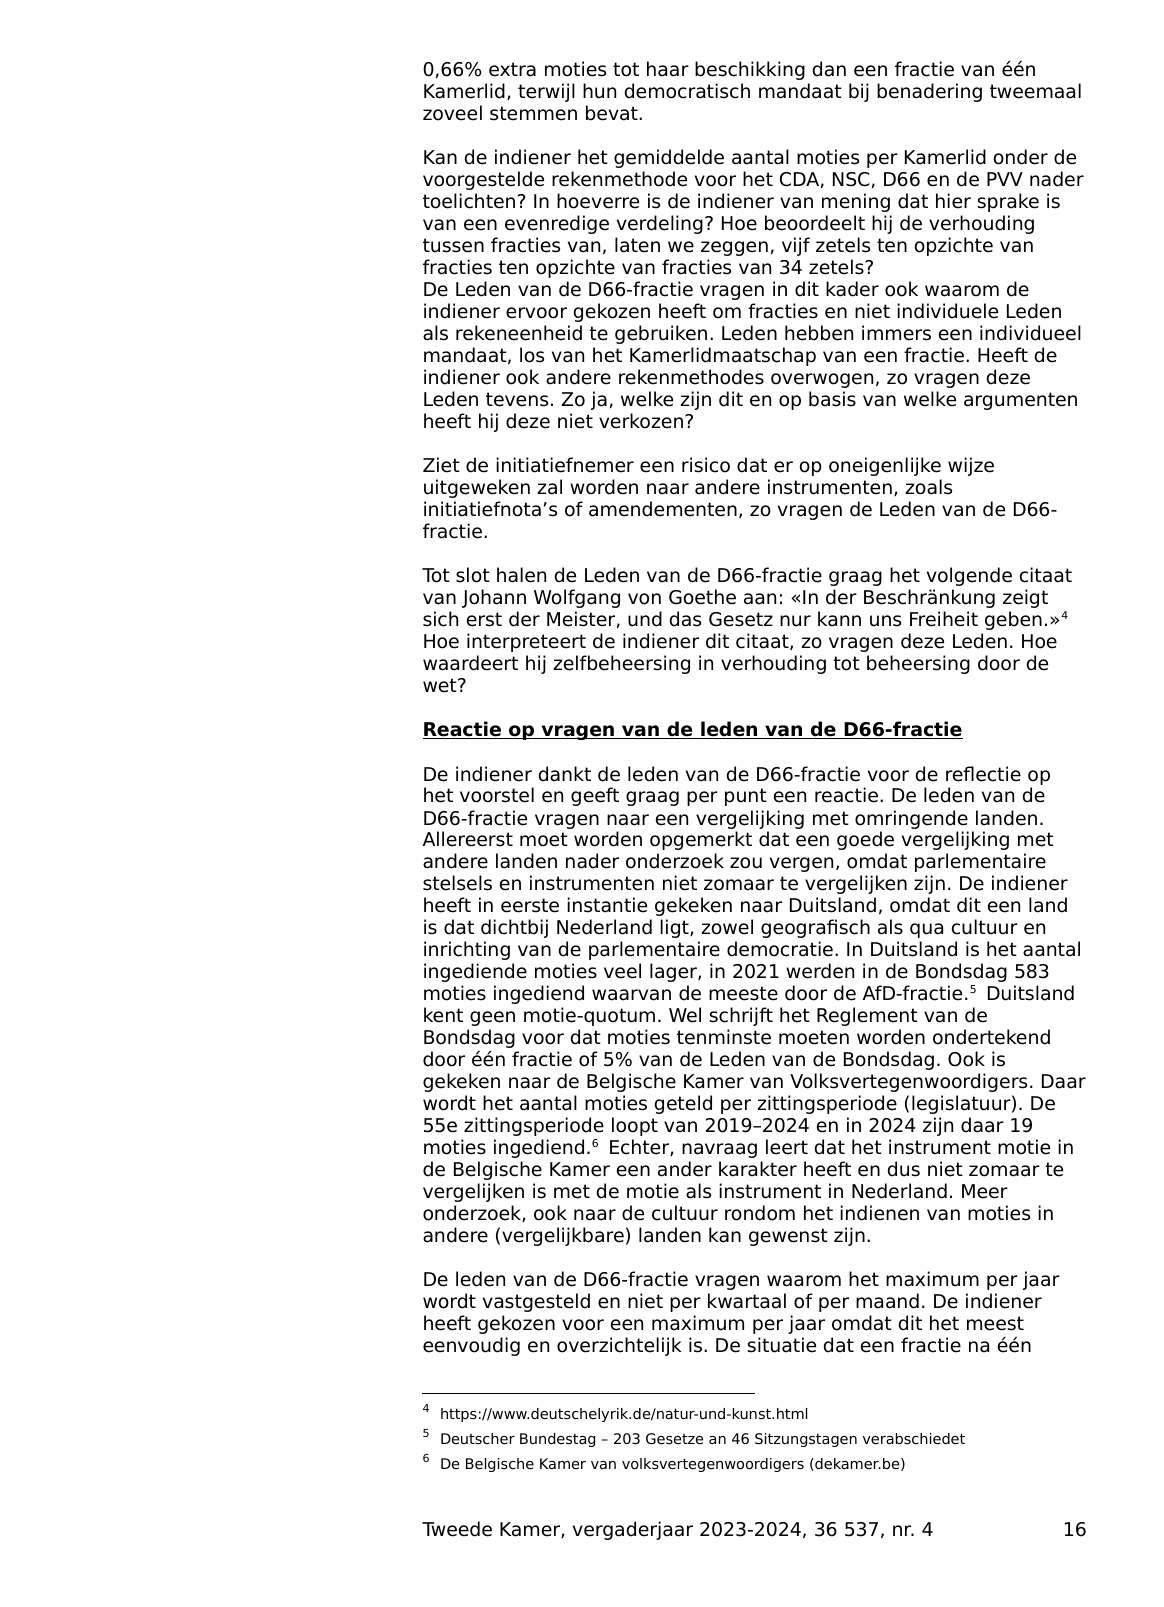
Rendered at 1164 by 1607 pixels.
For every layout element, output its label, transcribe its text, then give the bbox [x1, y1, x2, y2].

text 0,66% extra moties tot haar beschikking dan een fractie van één Kamerlid, terwijl hun democratisch mandaat bij benadering tweemaal zoveel stemmen bevat. [422, 59, 1087, 125]
text Ziet de initiatiefnemer een risico dat er op oneigenlijke wijze uitgeweken zal worden naar andere instrumenten, zoals initiatiefnota’s of amendementen, zo vragen de Leden van de D66-fractie. [422, 455, 1087, 543]
text Tot slot halen de Leden van de D66-fractie graag het volgende citaat van Johann Wolfgang von Goethe aan: «In der Beschränkung zeigt sich erst der Meister, und das Gesetz nur kann uns Freiheit geben.» Hoe interpreteert de indiener dit citaat, zo vragen deze Leden. Hoe waardeert hij zelfbeheersing in verhouding tot beheersing door de wet? [422, 565, 1087, 697]
text De Leden van de D66-fractie vragen in dit kader ook waarom de indiener ervoor gekozen heeft om fracties en niet individuele Leden als rekeneenheid te gebruiken. Leden hebben immers een individueel mandaat, los van het Kamerlidmaatschap van een fractie. Heeft de indiener ook andere rekenmethodes overwogen, zo vragen deze Leden tevens. Zo ja, welke zijn dit en op basis van welke argumenten heeft hij deze niet verkozen? [422, 279, 1087, 433]
subtitle Reactie op vragen van de leden van de D66-fractie [422, 719, 1087, 741]
text Deutscher Bundestag – 203 Gesetze an 46 Sitzungstagen verabschiedet [422, 1427, 1087, 1449]
text De Belgische Kamer van volksvertegenwoordigers (dekamer.be) [422, 1452, 1087, 1474]
text https://www.deutschelyrik.de/natur-und-kunst.html [422, 1402, 1087, 1424]
text De indiener dankt de leden van de D66-fractie voor de reflectie op het voorstel en geeft graag per punt een reactie. De leden van de D66-fractie vragen naar een vergelijking met omringende landen. Allereerst moet worden opgemerkt dat een goede vergelijking met andere landen nader onderzoek zou vergen, omdat parlementaire stelsels en instrumenten niet zomaar te vergelijken zijn. De indiener heeft in eerste instantie gekeken naar Duitsland, omdat dit een land is dat dichtbij Nederland ligt, zowel geografisch als qua cultuur en inrichting van de parlementaire democratie. In Duitsland is het aantal ingediende moties veel lager, in 2021 werden in de Bondsdag 583 moties ingediend waarvan de meeste door de AfD-fractie. Duitsland kent geen motie-quotum. Wel schrijft het Reglement van de Bondsdag voor dat moties tenminste moeten worden ondertekend door één fractie of 5% van de Leden van de Bondsdag. Ook is gekeken naar de Belgische Kamer van Volksvertegenwoordigers. Daar wordt het aantal moties geteld per zittingsperiode (legislatuur). De 55e zittingsperiode loopt van 2019–2024 en in 2024 zijn daar 19 moties ingediend. Echter, navraag leert dat het instrument motie in de Belgische Kamer een ander karakter heeft en dus niet zomaar te vergelijken is met de motie als instrument in Nederland. Meer onderzoek, ook naar de cultuur rondom het indienen van moties in andere (vergelijkbare) landen kan gewenst zijn. [422, 763, 1087, 1247]
text Kan de indiener het gemiddelde aantal moties per Kamerlid onder de voorgestelde rekenmethode voor het CDA, NSC, D66 en de PVV nader toelichten? In hoeverre is de indiener van mening dat hier sprake is van een evenredige verdeling? Hoe beoordeelt hij de verhouding tussen fracties van, laten we zeggen, vijf zetels ten opzichte van fracties ten opzichte van fracties van 34 zetels? [422, 147, 1087, 279]
text De leden van de D66-fractie vragen waarom het maximum per jaar wordt vastgesteld en niet per kwartaal of per maand. De indiener heeft gekozen voor een maximum per jaar omdat dit het meest eenvoudig en overzichtelijk is. De situatie dat een fractie na één [422, 1269, 1087, 1357]
